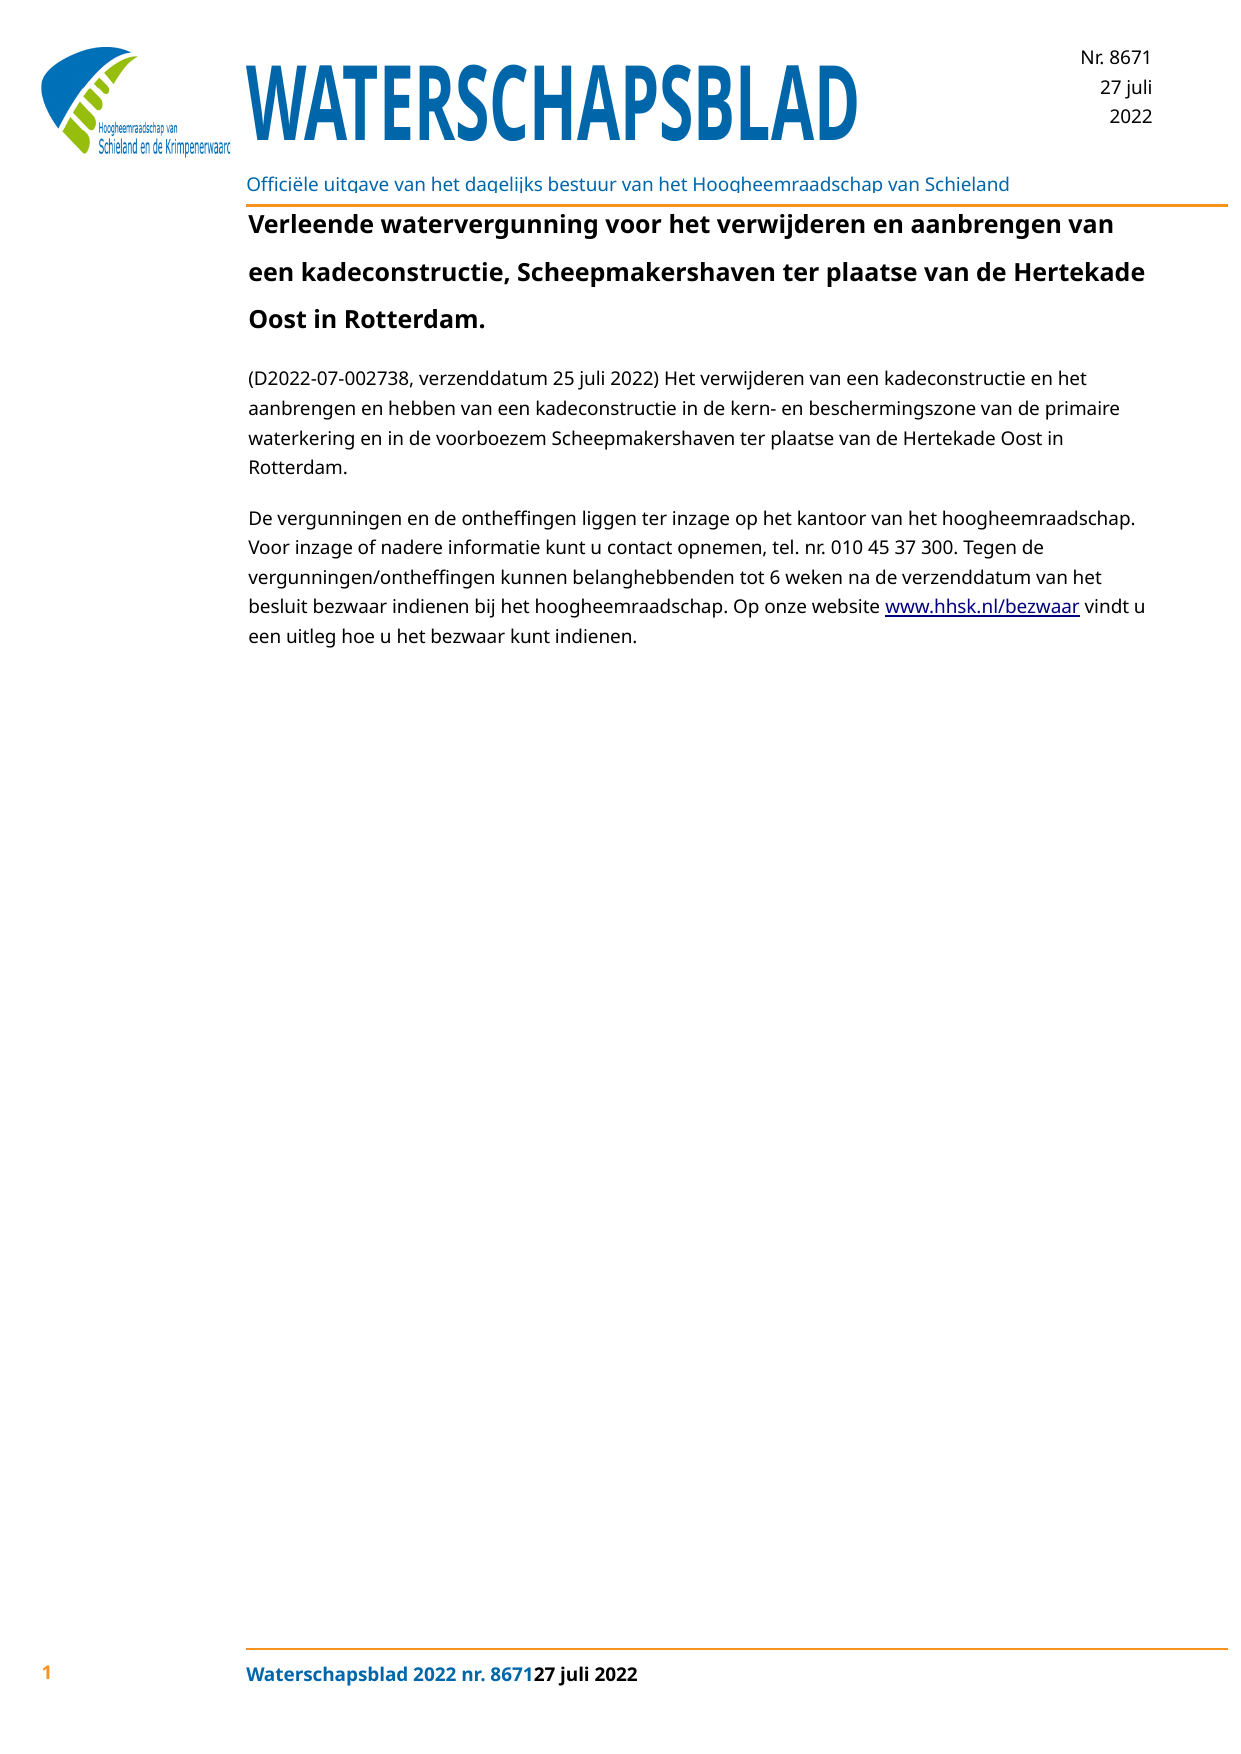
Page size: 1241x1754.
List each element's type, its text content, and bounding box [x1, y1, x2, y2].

text Verleende watervergunning voor het verwijderen en aanbrengen van een kadeconstructie, Scheepmakershaven ter plaatse van de Hertekade Oost in Rotterdam. [248, 207, 1152, 336]
text De vergunningen en de ontheffingen liggen ter inzage op het kantoor van het hoogheemraadschap. Voor inzage of nadere informatie kunt u contact opnemen, tel. nr. 010 45 37 300. Tegen de vergunningen/ontheffingen kunnen belanghebbenden tot 6 weken na de verzenddatum van het besluit bezwaar indienen bij het hoogheemraadschap. Op onze website www.hhsk.nl/bezwaar vindt u een uitleg hoe u het bezwaar kunt indienen. [248, 505, 1152, 649]
text (D2022-07-002738, verzenddatum 25 juli 2022) Het verwijderen van een kadeconstructie en het aanbrengen en hebben van een kadeconstructie in de kern- en beschermingszone van de primaire waterkering en in de voorboezem Scheepmakershaven ter plaatse van de Hertekade Oost in Rotterdam. [248, 366, 1152, 480]
picture [41, 47, 231, 172]
